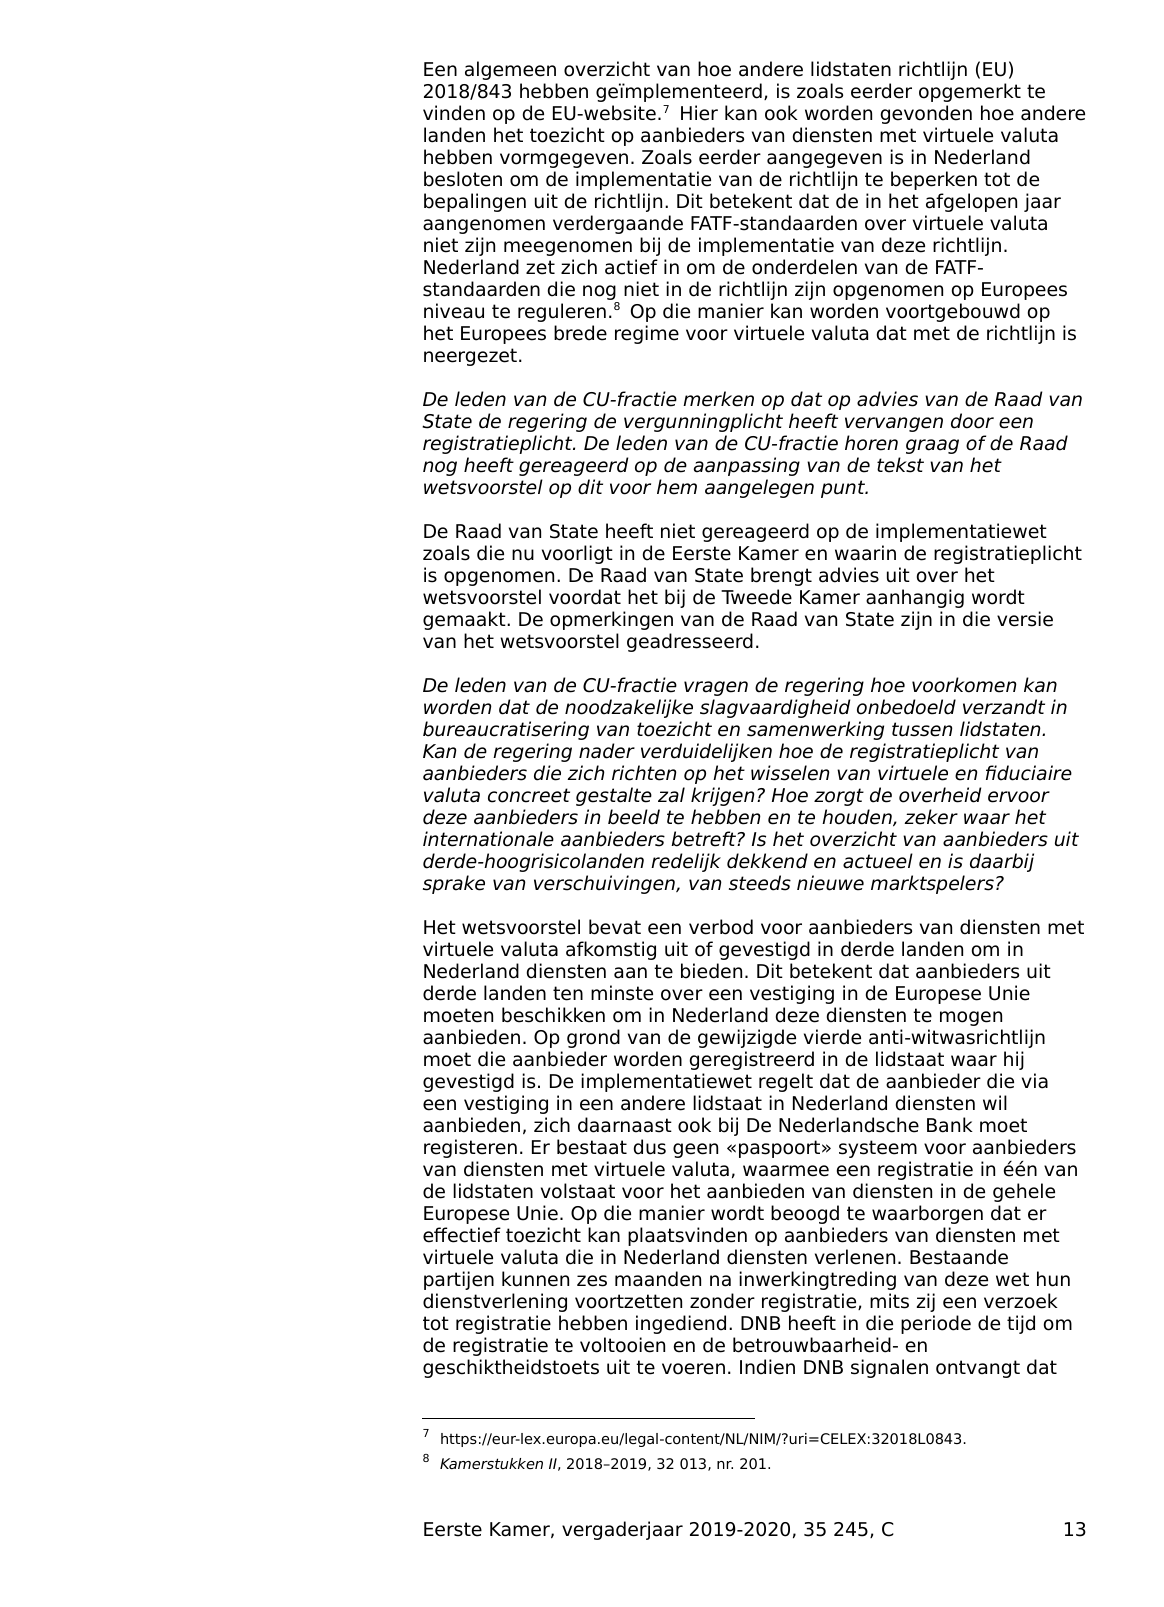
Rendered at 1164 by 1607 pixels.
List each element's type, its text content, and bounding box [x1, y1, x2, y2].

text De leden van de CU-fractie vragen de regering hoe voorkomen kan worden dat de noodzakelijke slagvaardigheid onbedoeld verzandt in bureaucratisering van toezicht en samenwerking tussen lidstaten. Kan de regering nader verduidelijken hoe de registratieplicht van aanbieders die zich richten op het wisselen van virtuele en fiduciaire valuta concreet gestalte zal krijgen? Hoe zorgt de overheid ervoor deze aanbieders in beeld te hebben en te houden, zeker waar het internationale aanbieders betreft? Is het overzicht van aanbieders uit derde-hoogrisicolanden redelijk dekkend en actueel en is daarbij sprake van verschuivingen, van steeds nieuwe marktspelers? [422, 675, 1087, 895]
text Kamerstukken II, 2018–2019, 32 013, nr. 201. [422, 1452, 1087, 1474]
text De leden van de CU-fractie merken op dat op advies van de Raad van State de regering de vergunningplicht heeft vervangen door een registratieplicht. De leden van de CU-fractie horen graag of de Raad nog heeft gereageerd op de aanpassing van de tekst van het wetsvoorstel op dit voor hem aangelegen punt. [422, 389, 1087, 499]
text https://eur-lex.europa.eu/legal-content/NL/NIM/?uri=CELEX:32018L0843. [422, 1427, 1087, 1449]
text Een algemeen overzicht van hoe andere lidstaten richtlijn (EU) 2018/843 hebben geïmplementeerd, is zoals eerder opgemerkt te vinden op de EU-website. Hier kan ook worden gevonden hoe andere landen het toezicht op aanbieders van diensten met virtuele valuta hebben vormgegeven. Zoals eerder aangegeven is in Nederland besloten om de implementatie van de richtlijn te beperken tot de bepalingen uit de richtlijn. Dit betekent dat de in het afgelopen jaar aangenomen verdergaande FATF-standaarden over virtuele valuta niet zijn meegenomen bij de implementatie van deze richtlijn. Nederland zet zich actief in om de onderdelen van de FATF-standaarden die nog niet in de richtlijn zijn opgenomen op Europees niveau te reguleren. Op die manier kan worden voortgebouwd op het Europees brede regime voor virtuele valuta dat met de richtlijn is neergezet. [422, 59, 1087, 367]
text De Raad van State heeft niet gereageerd op de implementatiewet zoals die nu voorligt in de Eerste Kamer en waarin de registratieplicht is opgenomen. De Raad van State brengt advies uit over het wetsvoorstel voordat het bij de Tweede Kamer aanhangig wordt gemaakt. De opmerkingen van de Raad van State zijn in die versie van het wetsvoorstel geadresseerd. [422, 521, 1087, 653]
text Het wetsvoorstel bevat een verbod voor aanbieders van diensten met virtuele valuta afkomstig uit of gevestigd in derde landen om in Nederland diensten aan te bieden. Dit betekent dat aanbieders uit derde landen ten minste over een vestiging in de Europese Unie moeten beschikken om in Nederland deze diensten te mogen aanbieden. Op grond van de gewijzigde vierde anti-witwasrichtlijn moet die aanbieder worden geregistreerd in de lidstaat waar hij gevestigd is. De implementatiewet regelt dat de aanbieder die via een vestiging in een andere lidstaat in Nederland diensten wil aanbieden, zich daarnaast ook bij De Nederlandsche Bank moet registeren. Er bestaat dus geen «paspoort» systeem voor aanbieders van diensten met virtuele valuta, waarmee een registratie in één van de lidstaten volstaat voor het aanbieden van diensten in de gehele Europese Unie. Op die manier wordt beoogd te waarborgen dat er effectief toezicht kan plaatsvinden op aanbieders van diensten met virtuele valuta die in Nederland diensten verlenen. Bestaande partijen kunnen zes maanden na inwerkingtreding van deze wet hun dienstverlening voortzetten zonder registratie, mits zij een verzoek tot registratie hebben ingediend. DNB heeft in die periode de tijd om de registratie te voltooien en de betrouwbaarheid- en geschiktheidstoets uit te voeren. Indien DNB signalen ontvangt dat [422, 917, 1087, 1379]
